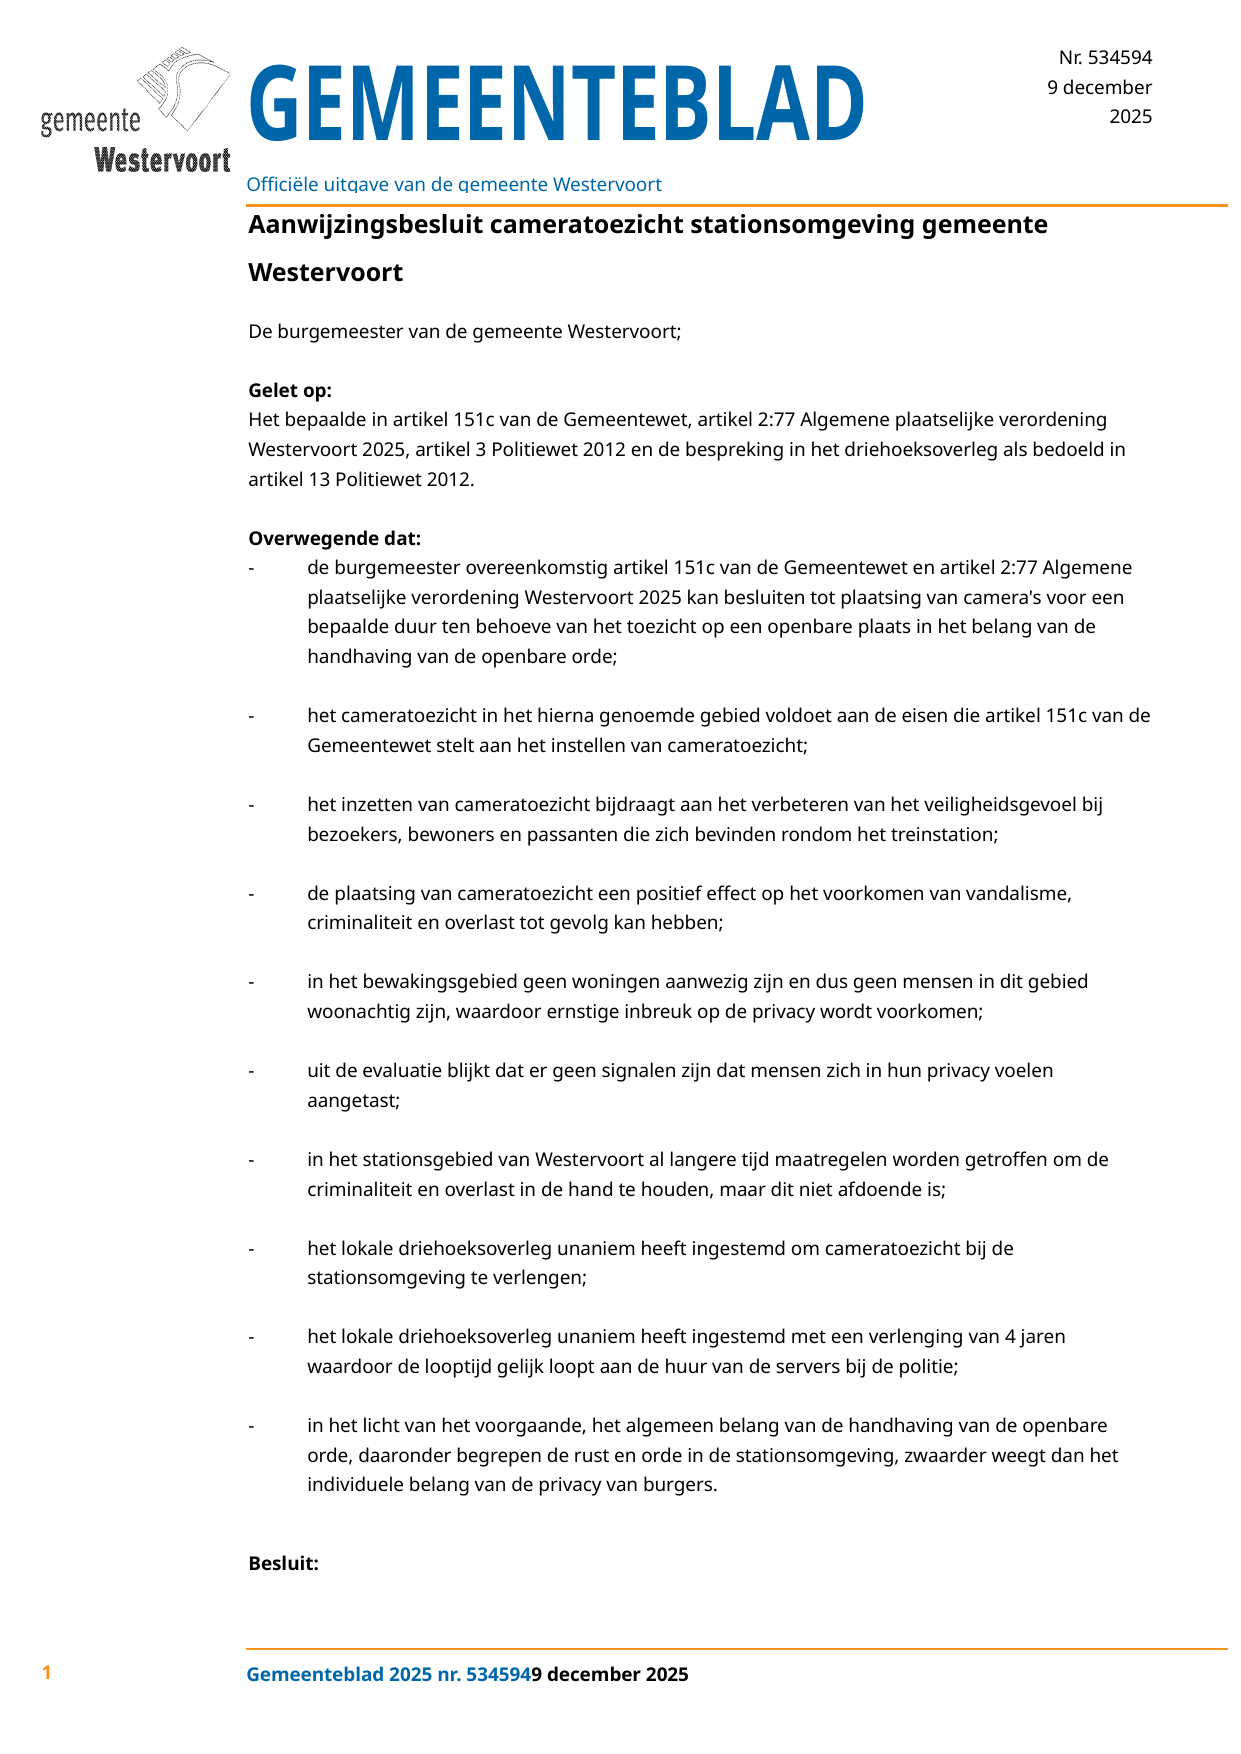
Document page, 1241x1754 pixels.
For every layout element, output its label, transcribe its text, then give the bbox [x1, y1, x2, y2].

text Gelet op: [248, 377, 1152, 403]
list het lokale driehoeksoverleg unaniem heeft ingestemd met een verlenging van 4 jaren waardoor de looptijd gelijk loopt aan de huur van de servers bij de politie; [248, 1324, 1152, 1379]
list het cameratoezicht in het hierna genoemde gebied voldoet aan de eisen die artikel 151c van de Gemeentewet stelt aan het instellen van cameratoezicht; [248, 702, 1152, 758]
text Besluit: [248, 1551, 1152, 1576]
list het inzetten van cameratoezicht bijdraagt aan het verbeteren van het veiligheidsgevoel bij bezoekers, bewoners en passanten die zich bevinden rondom het treinstation; [248, 791, 1152, 847]
list in het bewakingsgebied geen woningen aanwezig zijn en dus geen mensen in dit gebied woonachtig zijn, waardoor ernstige inbreuk op de privacy wordt voorkomen; [248, 969, 1152, 1024]
text De burgemeester van de gemeente Westervoort; [248, 318, 1152, 344]
text Het bepaalde in artikel 151c van de Gemeentewet, artikel 2:77 Algemene plaatselijke verordening Westervoort 2025, artikel 3 Politiewet 2012 en de bespreking in het driehoeksoverleg als bedoeld in artikel 13 Politiewet 2012. [248, 407, 1152, 492]
picture [41, 47, 231, 172]
list het lokale driehoeksoverleg unaniem heeft ingestemd om cameratoezicht bij de stationsomgeving te verlengen; [248, 1235, 1152, 1290]
list in het stationsgebied van Westervoort al langere tijd maatregelen worden getroffen om de criminaliteit en overlast in de hand te houden, maar dit niet afdoende is; [248, 1146, 1152, 1202]
list de burgemeester overeenkomstig artikel 151c van de Gemeentewet en artikel 2:77 Algemene plaatselijke verordening Westervoort 2025 kan besluiten tot plaatsing van camera's voor een bepaalde duur ten behoeve van het toezicht op een openbare plaats in het belang van de handhaving van de openbare orde; [248, 554, 1152, 669]
list de plaatsing van cameratoezicht een positief effect op het voorkomen van vandalisme, criminaliteit en overlast tot gevolg kan hebben; [248, 880, 1152, 935]
text Overwegende dat: [248, 525, 1152, 551]
list uit de evaluatie blijkt dat er geen signalen zijn dat mensen zich in hun privacy voelen aangetast; [248, 1057, 1152, 1113]
list in het licht van het voorgaande, het algemeen belang van de handhaving van de openbare orde, daaronder begrepen de rust en orde in de stationsomgeving, zwaarder weegt dan het individuele belang van de privacy van burgers. [248, 1412, 1152, 1497]
text Aanwijzingsbesluit cameratoezicht stationsomgeving gemeente Westervoort [248, 207, 1152, 288]
